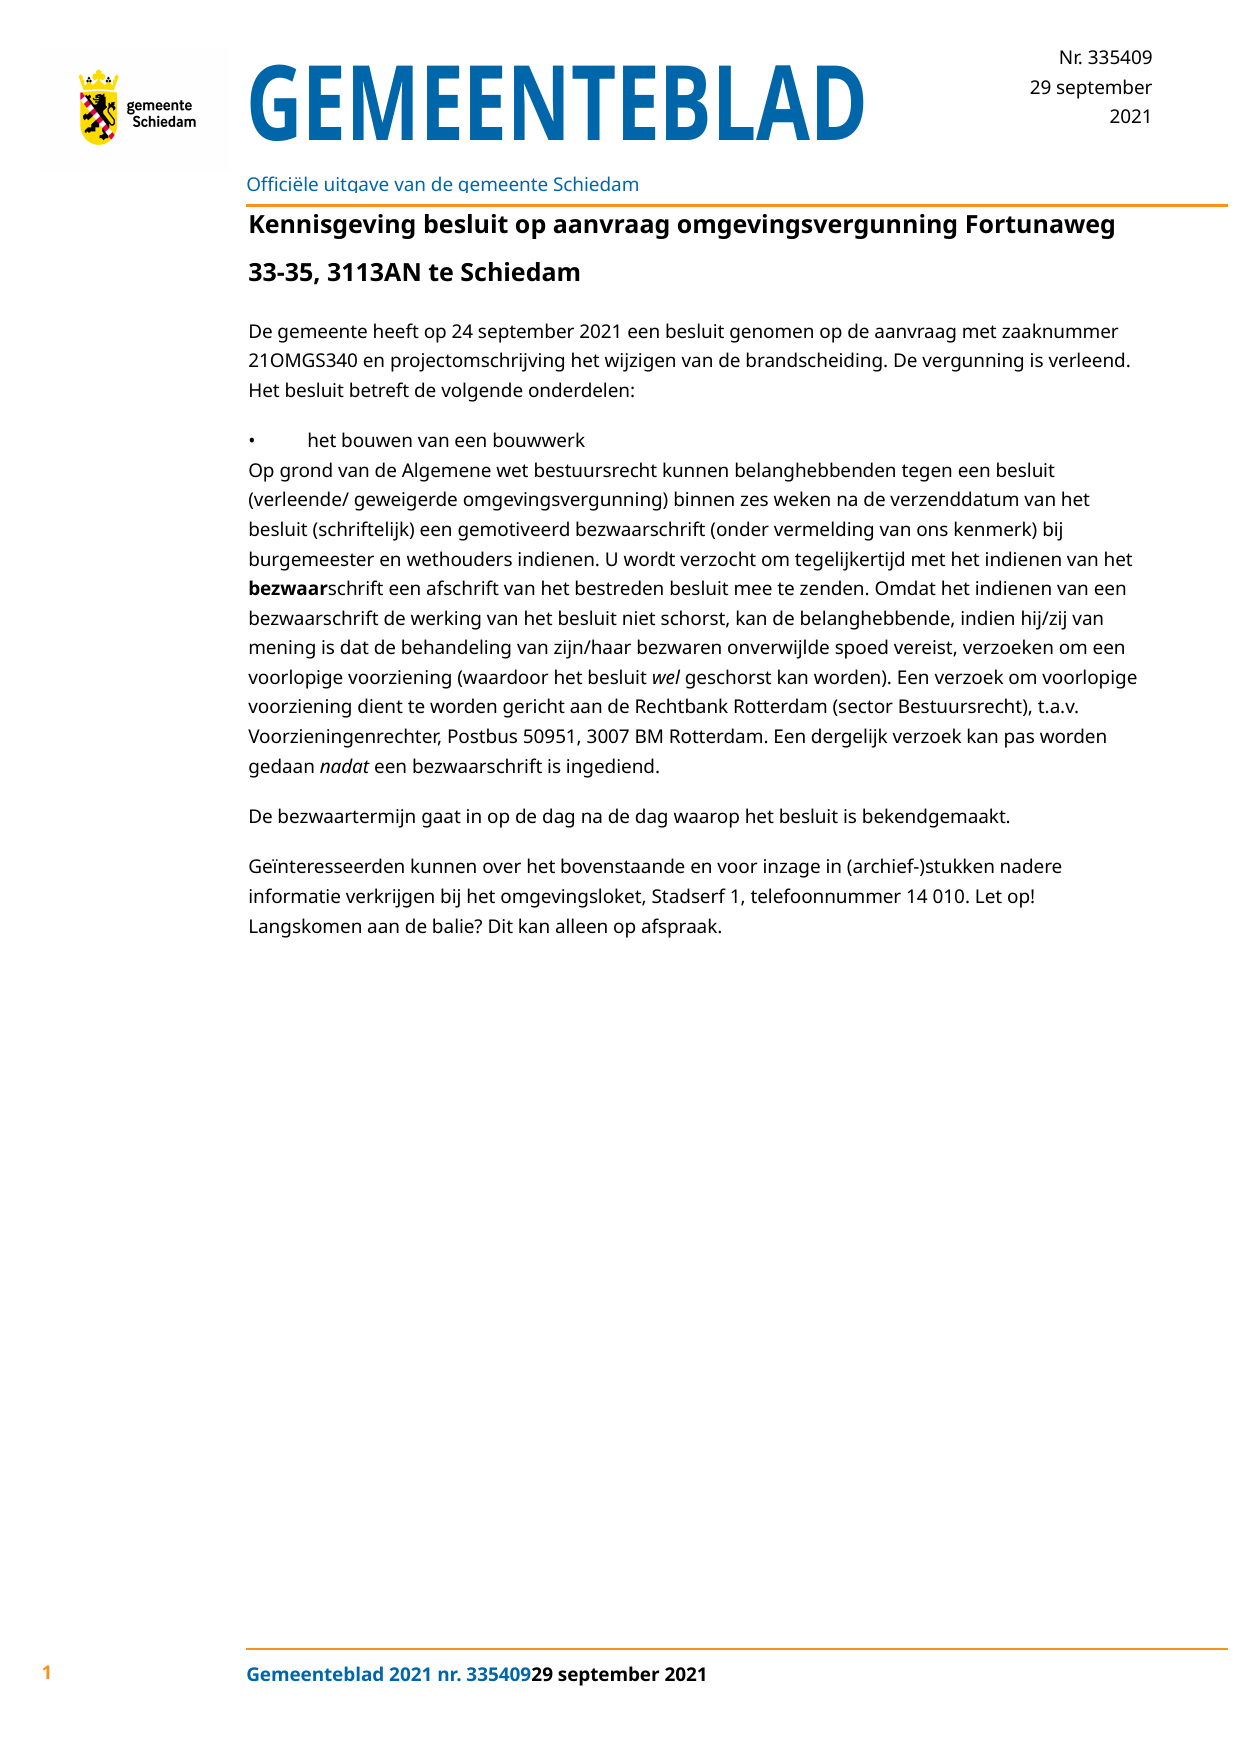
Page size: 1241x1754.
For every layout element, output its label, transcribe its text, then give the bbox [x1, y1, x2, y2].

picture [41, 47, 231, 172]
text De gemeente heeft op 24 september 2021 een besluit genomen op de aanvraag met zaaknummer 21OMGS340 en projectomschrijving het wijzigen van de brandscheiding. De vergunning is verleend. Het besluit betreft de volgende onderdelen: [248, 318, 1152, 403]
text De bezwaartermijn gaat in op de dag na de dag waarop het besluit is bekendgemaakt. [248, 803, 1152, 829]
text Kennisgeving besluit op aanvraag omgevingsvergunning Fortunaweg 33-35, 3113AN te Schiedam [248, 207, 1152, 288]
text Geïnteresseerden kunnen over het bovenstaande en voor inzage in (archief-)stukken nadere informatie verkrijgen bij het omgevingsloket, Stadserf 1, telefoonnummer 14 010. Let op! Langskomen aan de balie? Dit kan alleen op afspraak. [248, 854, 1152, 939]
text Op grond van de Algemene wet bestuursrecht kunnen belanghebbenden tegen een besluit (verleende/ geweigerde omgevingsvergunning) binnen zes weken na de verzenddatum van het besluit (schriftelijk) een gemotiveerd bezwaarschrift (onder vermelding van ons kenmerk) bij burgemeester en wethouders indienen. U wordt verzocht om tegelijkertijd met het indienen van het bezwaarschrift een afschrift van het bestreden besluit mee te zenden. Omdat het indienen van een bezwaarschrift de werking van het besluit niet schorst, kan de belanghebbende, indien hij/zij van mening is dat de behandeling van zijn/haar bezwaren onverwijlde spoed vereist, verzoeken om een voorlopige voorziening (waardoor het besluit wel geschorst kan worden). Een verzoek om voorlopige voorziening dient te worden gericht aan de Rechtbank Rotterdam (sector Bestuursrecht), t.a.v. Voorzieningenrechter, Postbus 50951, 3007 BM Rotterdam. Een dergelijk verzoek kan pas worden gedaan nadat een bezwaarschrift is ingediend. [248, 457, 1152, 779]
list het bouwen van een bouwwerk [248, 427, 1152, 453]
